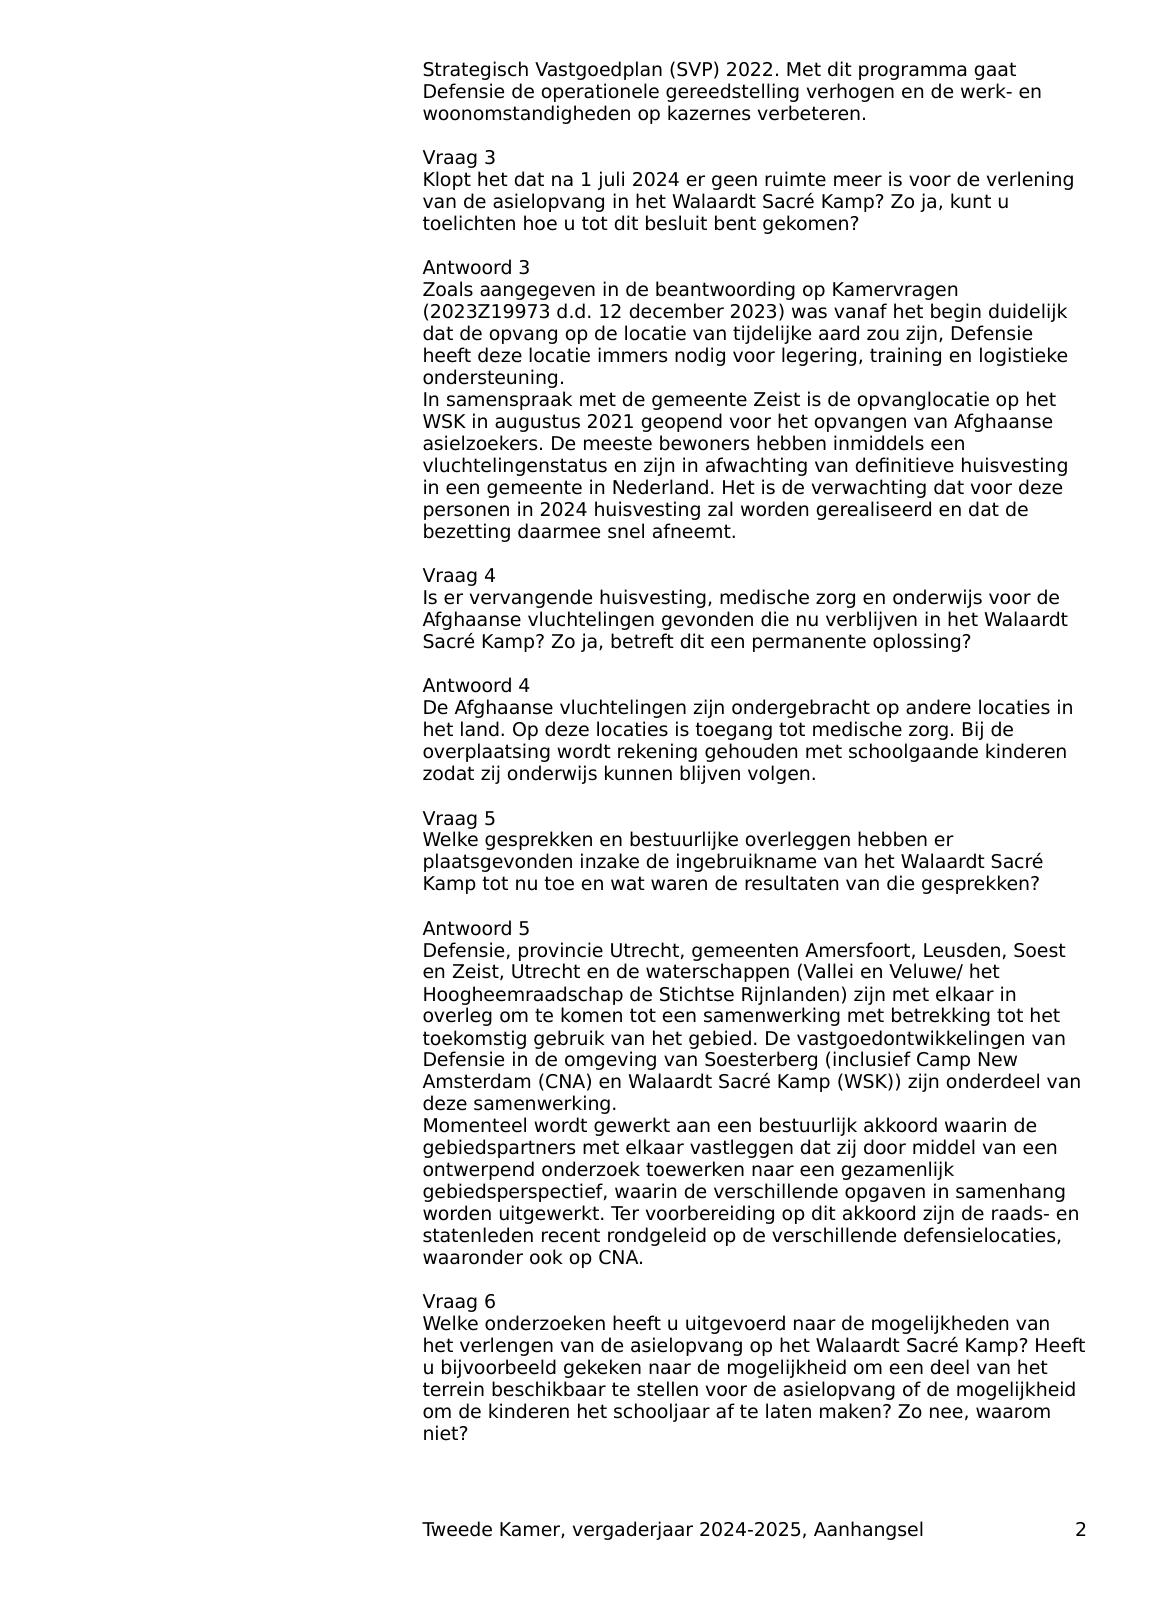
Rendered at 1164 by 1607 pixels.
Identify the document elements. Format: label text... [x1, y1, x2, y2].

text Antwoord 4 [422, 675, 1087, 697]
text Welke gesprekken en bestuurlijke overleggen hebben er plaatsgevonden inzake de ingebruikname van het Walaardt Sacré Kamp tot nu toe en wat waren de resultaten van die gesprekken? [422, 829, 1087, 895]
text De Afghaanse vluchtelingen zijn ondergebracht op andere locaties in het land. Op deze locaties is toegang tot medische zorg. Bij de overplaatsing wordt rekening gehouden met schoolgaande kinderen zodat zij onderwijs kunnen blijven volgen. [422, 697, 1087, 785]
text Is er vervangende huisvesting, medische zorg en onderwijs voor de Afghaanse vluchtelingen gevonden die nu verblijven in het Walaardt Sacré Kamp? Zo ja, betreft dit een permanente oplossing? [422, 587, 1087, 653]
text Vraag 4 [422, 565, 1087, 587]
text Antwoord 3 [422, 257, 1087, 279]
text Welke onderzoeken heeft u uitgevoerd naar de mogelijkheden van het verlengen van de asielopvang op het Walaardt Sacré Kamp? Heeft u bijvoorbeeld gekeken naar de mogelijkheid om een deel van het terrein beschikbaar te stellen voor de asielopvang of de mogelijkheid om de kinderen het schooljaar af te laten maken? Zo nee, waarom niet? [422, 1313, 1087, 1445]
text Vraag 6 [422, 1291, 1087, 1313]
text In samenspraak met de gemeente Zeist is de opvanglocatie op het WSK in augustus 2021 geopend voor het opvangen van Afghaanse asielzoekers. De meeste bewoners hebben inmiddels een vluchtelingenstatus en zijn in afwachting van definitieve huisvesting in een gemeente in Nederland. Het is de verwachting dat voor deze personen in 2024 huisvesting zal worden gerealiseerd en dat de bezetting daarmee snel afneemt. [422, 389, 1087, 543]
text Defensie, provincie Utrecht, gemeenten Amersfoort, Leusden, Soest en Zeist, Utrecht en de waterschappen (Vallei en Veluwe/ het Hoogheemraadschap de Stichtse Rijnlanden) zijn met elkaar in overleg om te komen tot een samenwerking met betrekking tot het toekomstig gebruik van het gebied. De vastgoedontwikkelingen van Defensie in de omgeving van Soesterberg (inclusief Camp New Amsterdam (CNA) en Walaardt Sacré Kamp (WSK)) zijn onderdeel van deze samenwerking. [422, 939, 1087, 1115]
text Vraag 5 [422, 807, 1087, 829]
text Klopt het dat na 1 juli 2024 er geen ruimte meer is voor de verlening van de asielopvang in het Walaardt Sacré Kamp? Zo ja, kunt u toelichten hoe u tot dit besluit bent gekomen? [422, 169, 1087, 235]
text Strategisch Vastgoedplan (SVP) 2022. Met dit programma gaat Defensie de operationele gereedstelling verhogen en de werk- en woonomstandigheden op kazernes verbeteren. [422, 59, 1087, 125]
text Zoals aangegeven in de beantwoording op Kamervragen (2023Z19973 d.d. 12 december 2023) was vanaf het begin duidelijk dat de opvang op de locatie van tijdelijke aard zou zijn, Defensie heeft deze locatie immers nodig voor legering, training en logistieke ondersteuning. [422, 279, 1087, 389]
text Momenteel wordt gewerkt aan een bestuurlijk akkoord waarin de gebiedspartners met elkaar vastleggen dat zij door middel van een ontwerpend onderzoek toewerken naar een gezamenlijk gebiedsperspectief, waarin de verschillende opgaven in samenhang worden uitgewerkt. Ter voorbereiding op dit akkoord zijn de raads- en statenleden recent rondgeleid op de verschillende defensielocaties, waaronder ook op CNA. [422, 1115, 1087, 1269]
text Antwoord 5 [422, 917, 1087, 939]
text Vraag 3 [422, 147, 1087, 169]
